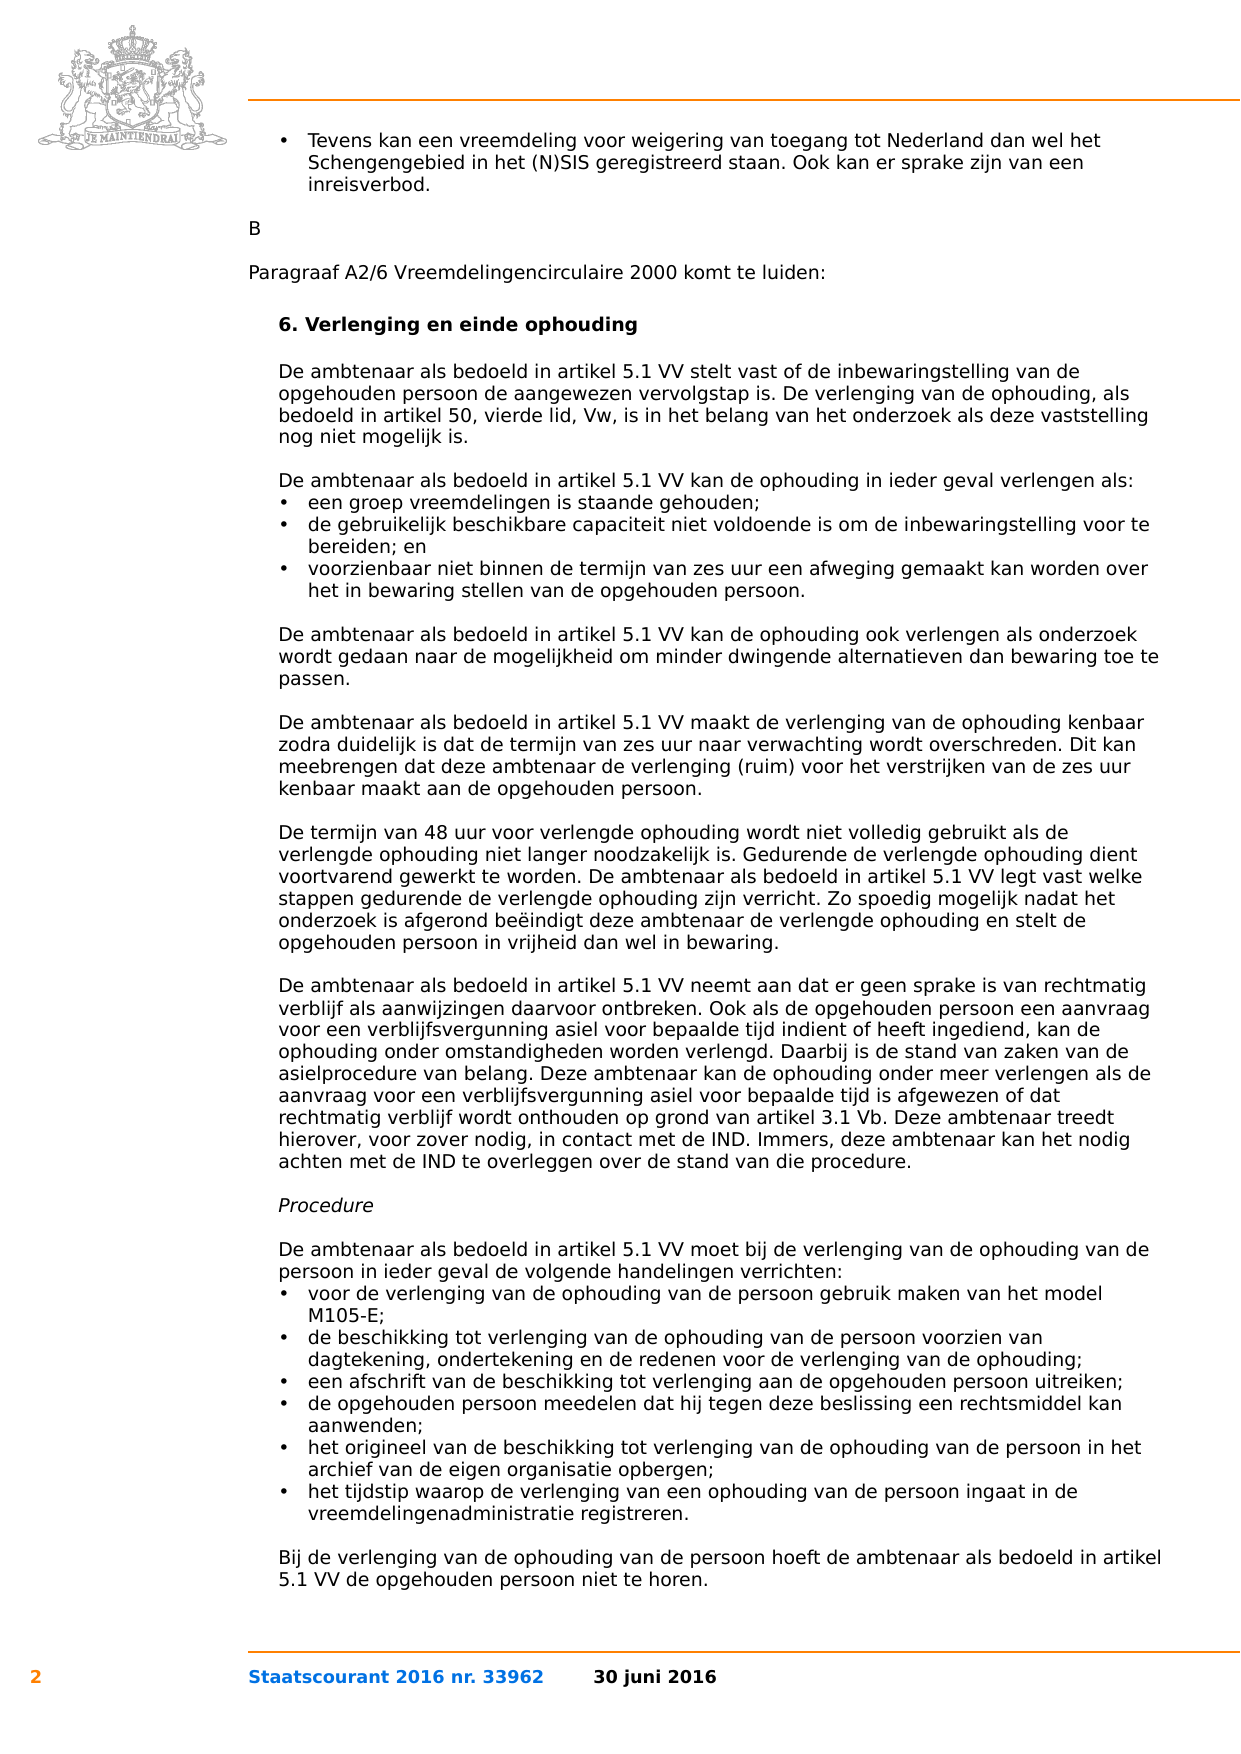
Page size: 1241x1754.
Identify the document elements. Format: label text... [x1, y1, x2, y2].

text De ambtenaar als bedoeld in artikel 5.1 VV stelt vast of de inbewaringstelling van de opgehouden persoon de aangewezen vervolgstap is. De verlenging van de ophouding, als bedoeld in artikel 50, vierde lid, Vw, is in het belang van het onderzoek als deze vaststelling nog niet mogelijk is. [278, 361, 1163, 448]
text • het tijdstip waarop de verlenging van een ophouding van de persoon ingaat in de vreemdelingenadministratie registreren. [278, 1481, 1163, 1525]
text De ambtenaar als bedoeld in artikel 5.1 VV maakt de verlenging van de ophouding kenbaar zodra duidelijk is dat de termijn van zes uur naar verwachting wordt overschreden. Dit kan meebrengen dat deze ambtenaar de verlenging (ruim) voor het verstrijken van de zes uur kenbaar maakt aan de opgehouden persoon. [278, 712, 1163, 800]
text • de beschikking tot verlenging van de ophouding van de persoon voorzien van dagtekening, ondertekening en de redenen voor de verlenging van de ophouding; [278, 1327, 1163, 1371]
text De termijn van 48 uur voor verlengde ophouding wordt niet volledig gebruikt als de verlengde ophouding niet langer noodzakelijk is. Gedurende de verlengde ophouding dient voortvarend gewerkt te worden. De ambtenaar als bedoeld in artikel 5.1 VV legt vast welke stappen gedurende de verlengde ophouding zijn verricht. Zo spoedig mogelijk nadat het onderzoek is afgerond beëindigt deze ambtenaar de verlengde ophouding en stelt de opgehouden persoon in vrijheid dan wel in bewaring. [278, 822, 1163, 953]
text De ambtenaar als bedoeld in artikel 5.1 VV moet bij de verlenging van de ophouding van de persoon in ieder geval de volgende handelingen verrichten: [278, 1239, 1163, 1283]
text De ambtenaar als bedoeld in artikel 5.1 VV neemt aan dat er geen sprake is van rechtmatig verblijf als aanwijzingen daarvoor ontbreken. Ook als de opgehouden persoon een aanvraag voor een verblijfsvergunning asiel voor bepaalde tijd indient of heeft ingediend, kan de ophouding onder omstandigheden worden verlengd. Daarbij is de stand van zaken van de asielprocedure van belang. Deze ambtenaar kan de ophouding onder meer verlengen als de aanvraag voor een verblijfsvergunning asiel voor bepaalde tijd is afgewezen of dat rechtmatig verblijf wordt onthouden op grond van artikel 3.1 Vb. Deze ambtenaar treedt hierover, voor zover nodig, in contact met de IND. Immers, deze ambtenaar kan het nodig achten met de IND te overleggen over de stand van die procedure. [278, 975, 1163, 1173]
text • voor de verlenging van de ophouding van de persoon gebruik maken van het model M105-E; [278, 1283, 1163, 1327]
text • voorzienbaar niet binnen de termijn van zes uur een afweging gemaakt kan worden over het in bewaring stellen van de opgehouden persoon. [278, 558, 1163, 602]
text B [248, 218, 1163, 240]
text Bij de verlenging van de ophouding van de persoon hoeft de ambtenaar als bedoeld in artikel 5.1 VV de opgehouden persoon niet te horen. [278, 1547, 1163, 1591]
text • een afschrift van de beschikking tot verlenging aan de opgehouden persoon uitreiken; [278, 1371, 1163, 1393]
text De ambtenaar als bedoeld in artikel 5.1 VV kan de ophouding ook verlengen als onderzoek wordt gedaan naar de mogelijkheid om minder dwingende alternatieven dan bewaring toe te passen. [278, 624, 1163, 690]
text • de gebruikelijk beschikbare capaciteit niet voldoende is om de inbewaringstelling voor te bereiden; en [278, 514, 1163, 558]
text De ambtenaar als bedoeld in artikel 5.1 VV kan de ophouding in ieder geval verlengen als: [278, 470, 1163, 492]
text • Tevens kan een vreemdeling voor weigering van toegang tot Nederland dan wel het Schengengebied in het (N)SIS geregistreerd staan. Ook kan er sprake zijn van een inreisverbod. [278, 130, 1163, 196]
subtitle 6. Verlenging en einde ophouding [278, 313, 1163, 336]
text • het origineel van de beschikking tot verlenging van de ophouding van de persoon in het archief van de eigen organisatie opbergen; [278, 1437, 1163, 1481]
text Paragraaf A2/6 Vreemdelingencirculaire 2000 komt te luiden: [248, 262, 1163, 283]
text • de opgehouden persoon meedelen dat hij tegen deze beslissing een rechtsmiddel kan aanwenden; [278, 1393, 1163, 1437]
text • een groep vreemdelingen is staande gehouden; [278, 492, 1163, 514]
subtitle Procedure [278, 1195, 1163, 1217]
picture [38, 25, 227, 150]
